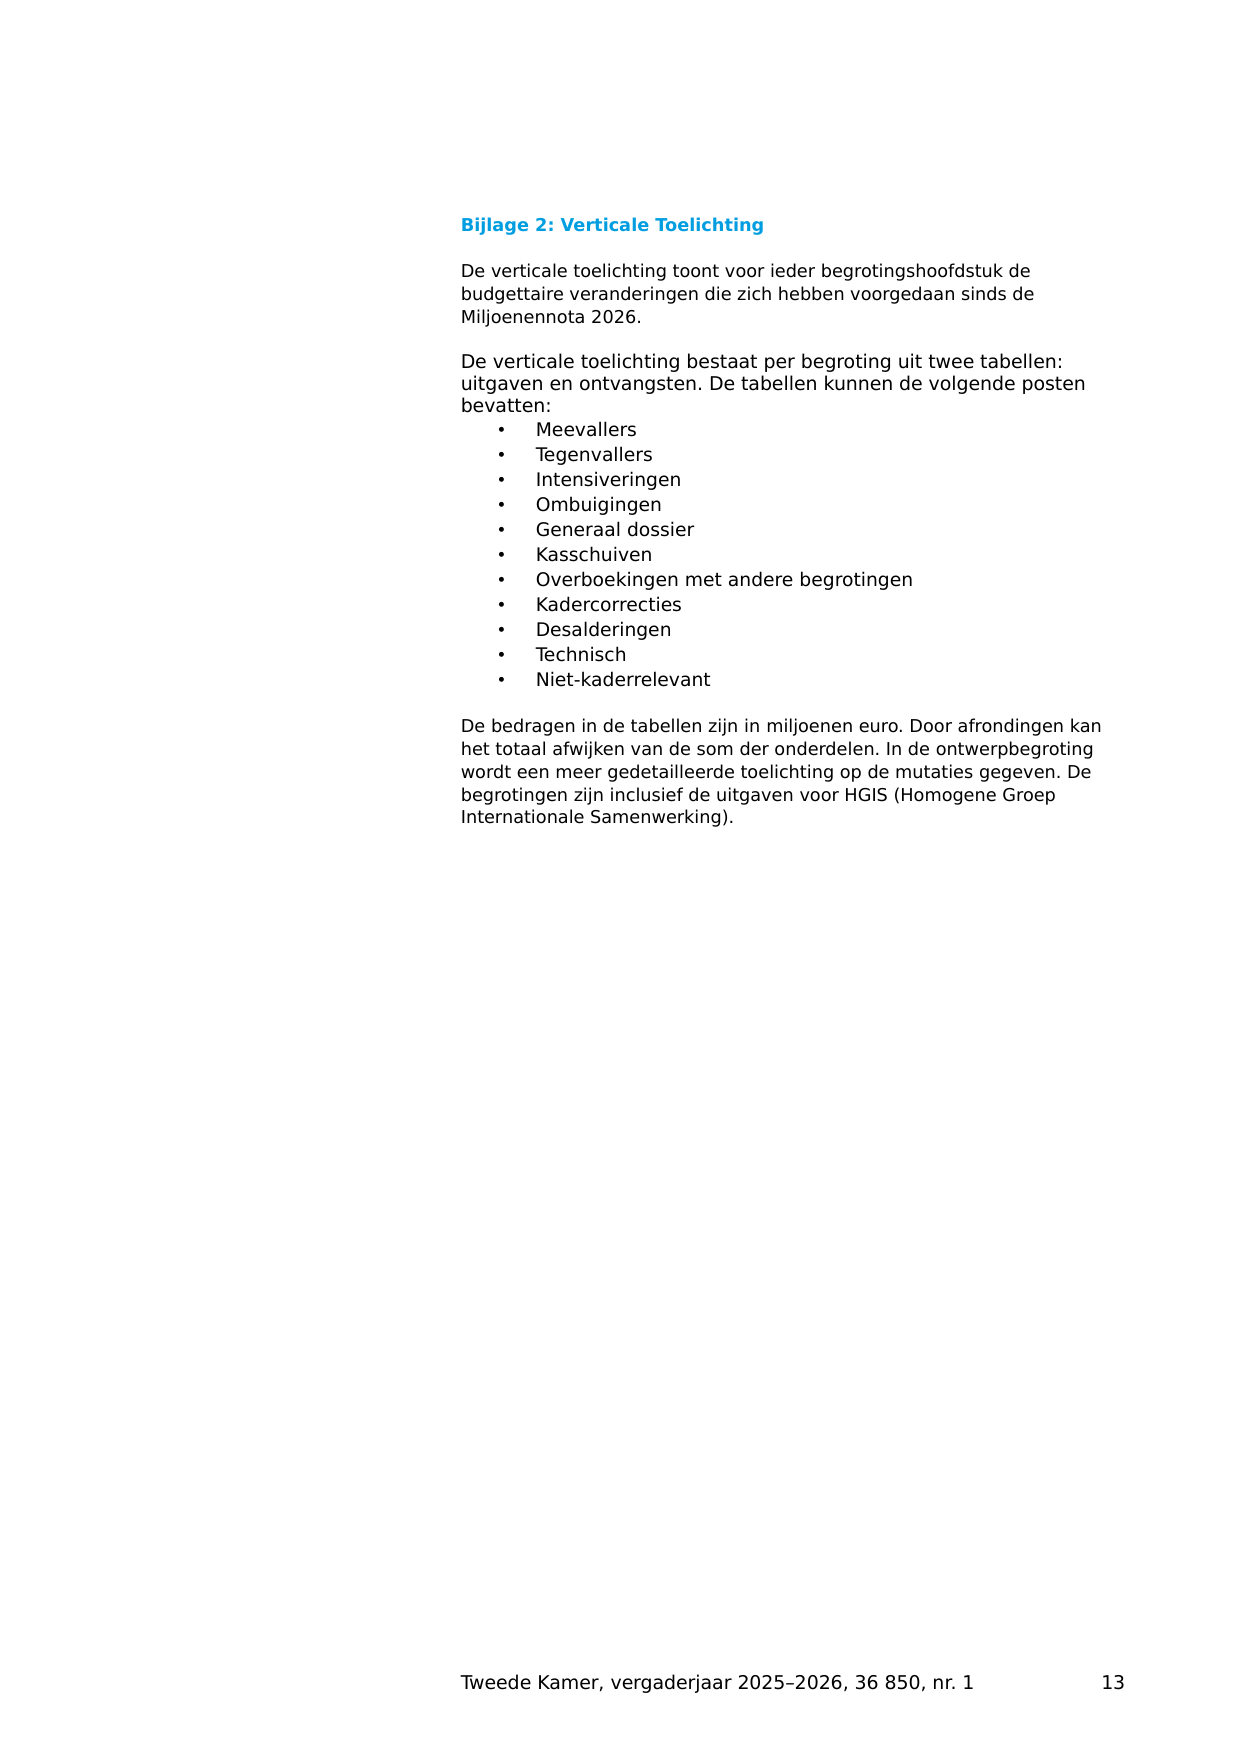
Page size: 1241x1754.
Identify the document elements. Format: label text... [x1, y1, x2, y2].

list Tegenvallers [498, 442, 1125, 467]
list Intensiveringen [498, 467, 1125, 492]
list Kadercorrecties [498, 592, 1125, 617]
list Meevallers [498, 417, 1125, 442]
text De bedragen in de tabellen zijn in miljoenen euro. Door afrondingen kan het totaal afwijken van de som der onderdelen. In de ontwerpbegroting wordt een meer gedetailleerde toelichting op de mutaties gegeven. De begrotingen zijn inclusief de uitgaven voor HGIS (Homogene Groep Internationale Samenwerking). [461, 714, 1125, 828]
list Overboekingen met andere begrotingen [498, 567, 1125, 592]
title Bijlage 2: Verticale Toelichting [461, 213, 1125, 236]
list Kasschuiven [498, 542, 1125, 567]
list Desalderingen [498, 617, 1125, 642]
list Ombuigingen [498, 492, 1125, 517]
list Niet-kaderrelevant [498, 667, 1125, 692]
list Generaal dossier [498, 517, 1125, 542]
list Technisch [498, 642, 1125, 667]
text De verticale toelichting toont voor ieder begrotingshoofdstuk de budgettaire veranderingen die zich hebben voorgedaan sinds de Miljoenennota 2026. [461, 259, 1125, 328]
text De verticale toelichting bestaat per begroting uit twee tabellen: uitgaven en ontvangsten. De tabellen kunnen de volgende posten bevatten: [461, 351, 1125, 417]
